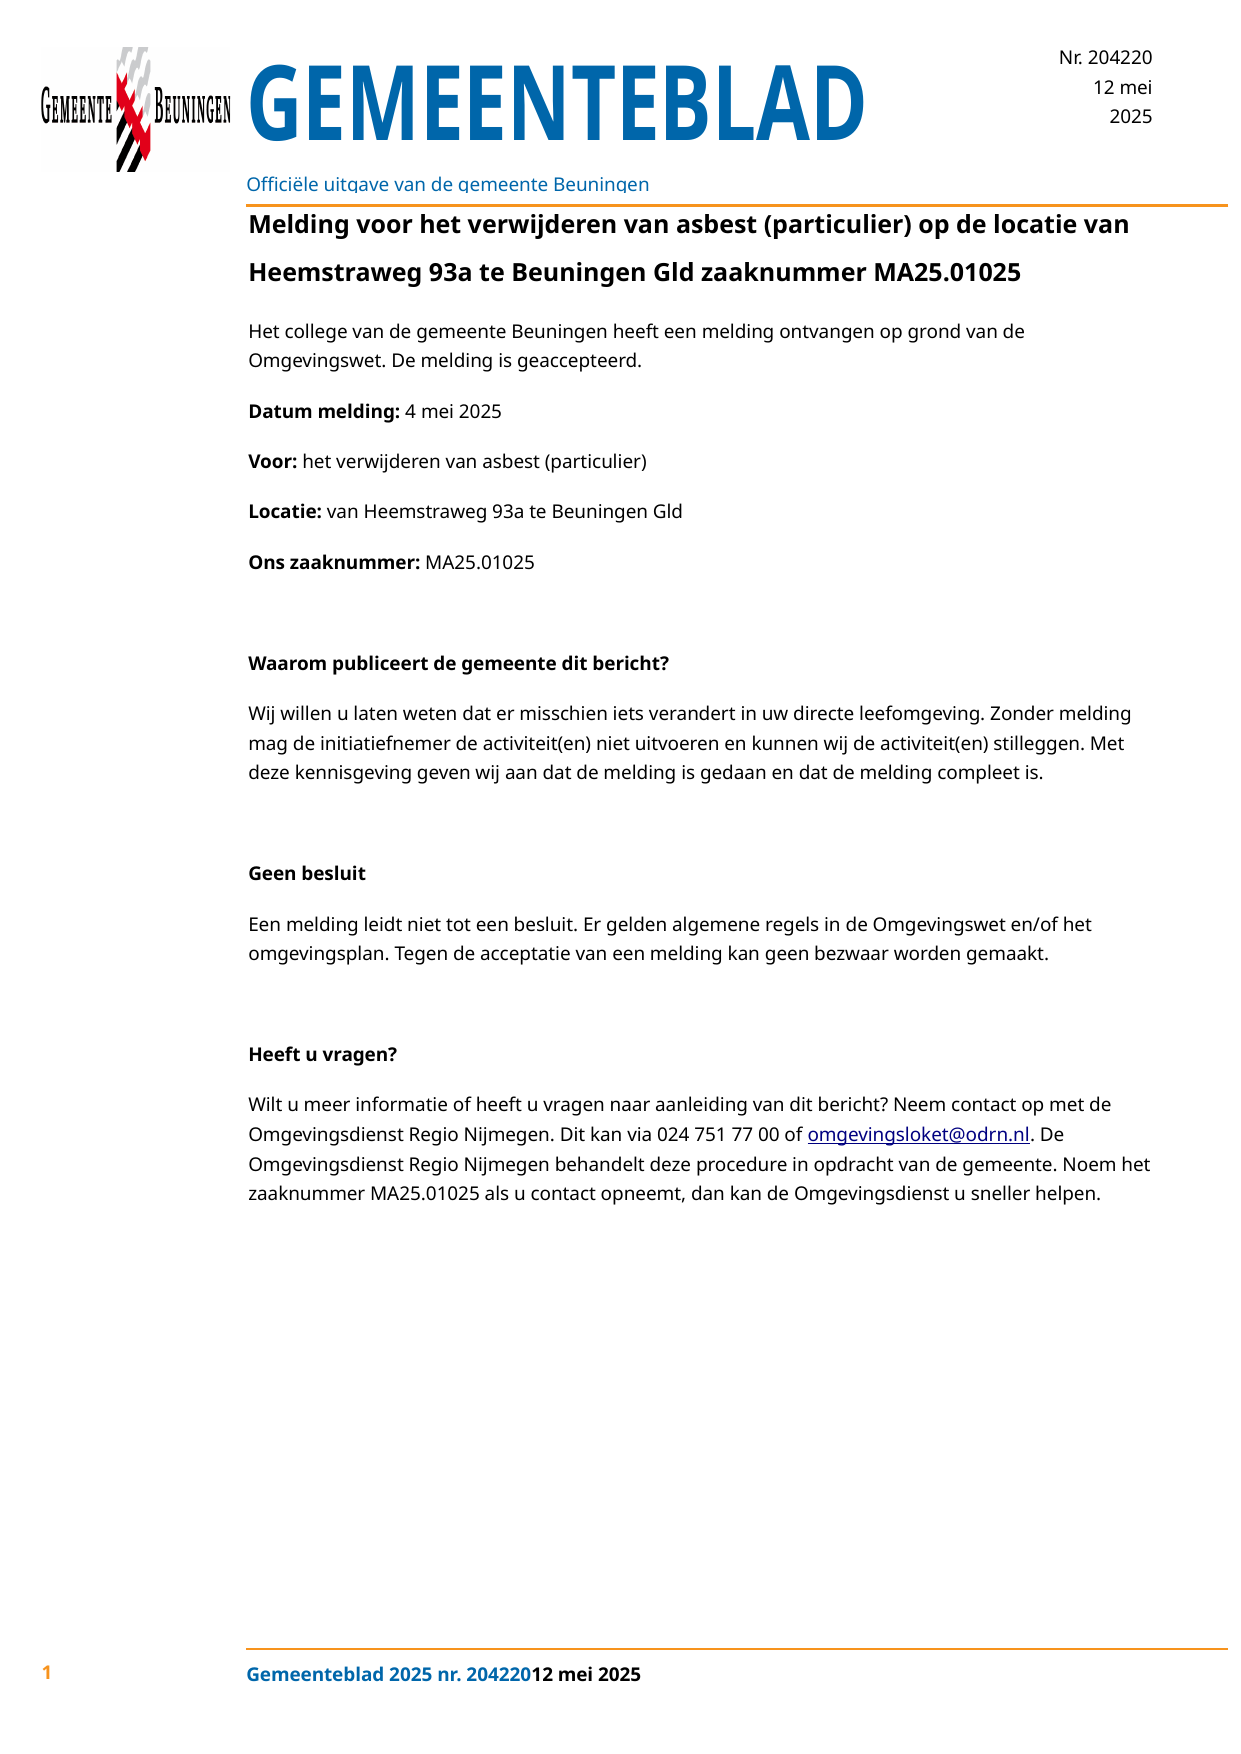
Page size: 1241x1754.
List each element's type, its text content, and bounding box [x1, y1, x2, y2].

text Wilt u meer informatie of heeft u vragen naar aanleiding van dit bericht? Neem contact op met de Omgevingsdienst Regio Nijmegen. Dit kan via 024 751 77 00 of omgevingsloket@odrn.nl. De Omgevingsdienst Regio Nijmegen behandelt deze procedure in opdracht van de gemeente. Noem het zaaknummer MA25.01025 als u contact opneemt, dan kan de Omgevingsdienst u sneller helpen. [248, 1092, 1152, 1206]
picture [41, 47, 231, 172]
text Waarom publiceert de gemeente dit bericht? [248, 650, 1152, 676]
text Locatie: van Heemstraweg 93a te Beuningen Gld [248, 499, 1152, 524]
text Een melding leidt niet tot een besluit. Er gelden algemene regels in de Omgevingswet en/of het omgevingsplan. Tegen de acceptatie van een melding kan geen bezwaar worden gemaakt. [248, 911, 1152, 966]
text Geen besluit [248, 860, 1152, 886]
text Melding voor het verwijderen van asbest (particulier) op de locatie van Heemstraweg 93a te Beuningen Gld zaaknummer MA25.01025 [248, 207, 1152, 288]
text Wij willen u laten weten dat er misschien iets verandert in uw directe leefomgeving. Zonder melding mag de initiatiefnemer de activiteit(en) niet uitvoeren en kunnen wij de activiteit(en) stilleggen. Met deze kennisgeving geven wij aan dat de melding is gedaan en dat de melding compleet is. [248, 700, 1152, 785]
text Het college van de gemeente Beuningen heeft een melding ontvangen op grond van de Omgevingswet. De melding is geaccepteerd. [248, 318, 1152, 373]
text Heeft u vragen? [248, 1041, 1152, 1067]
text Voor: het verwijderen van asbest (particulier) [248, 448, 1152, 474]
text Datum melding: 4 mei 2025 [248, 398, 1152, 424]
text Ons zaaknummer: MA25.01025 [248, 549, 1152, 575]
